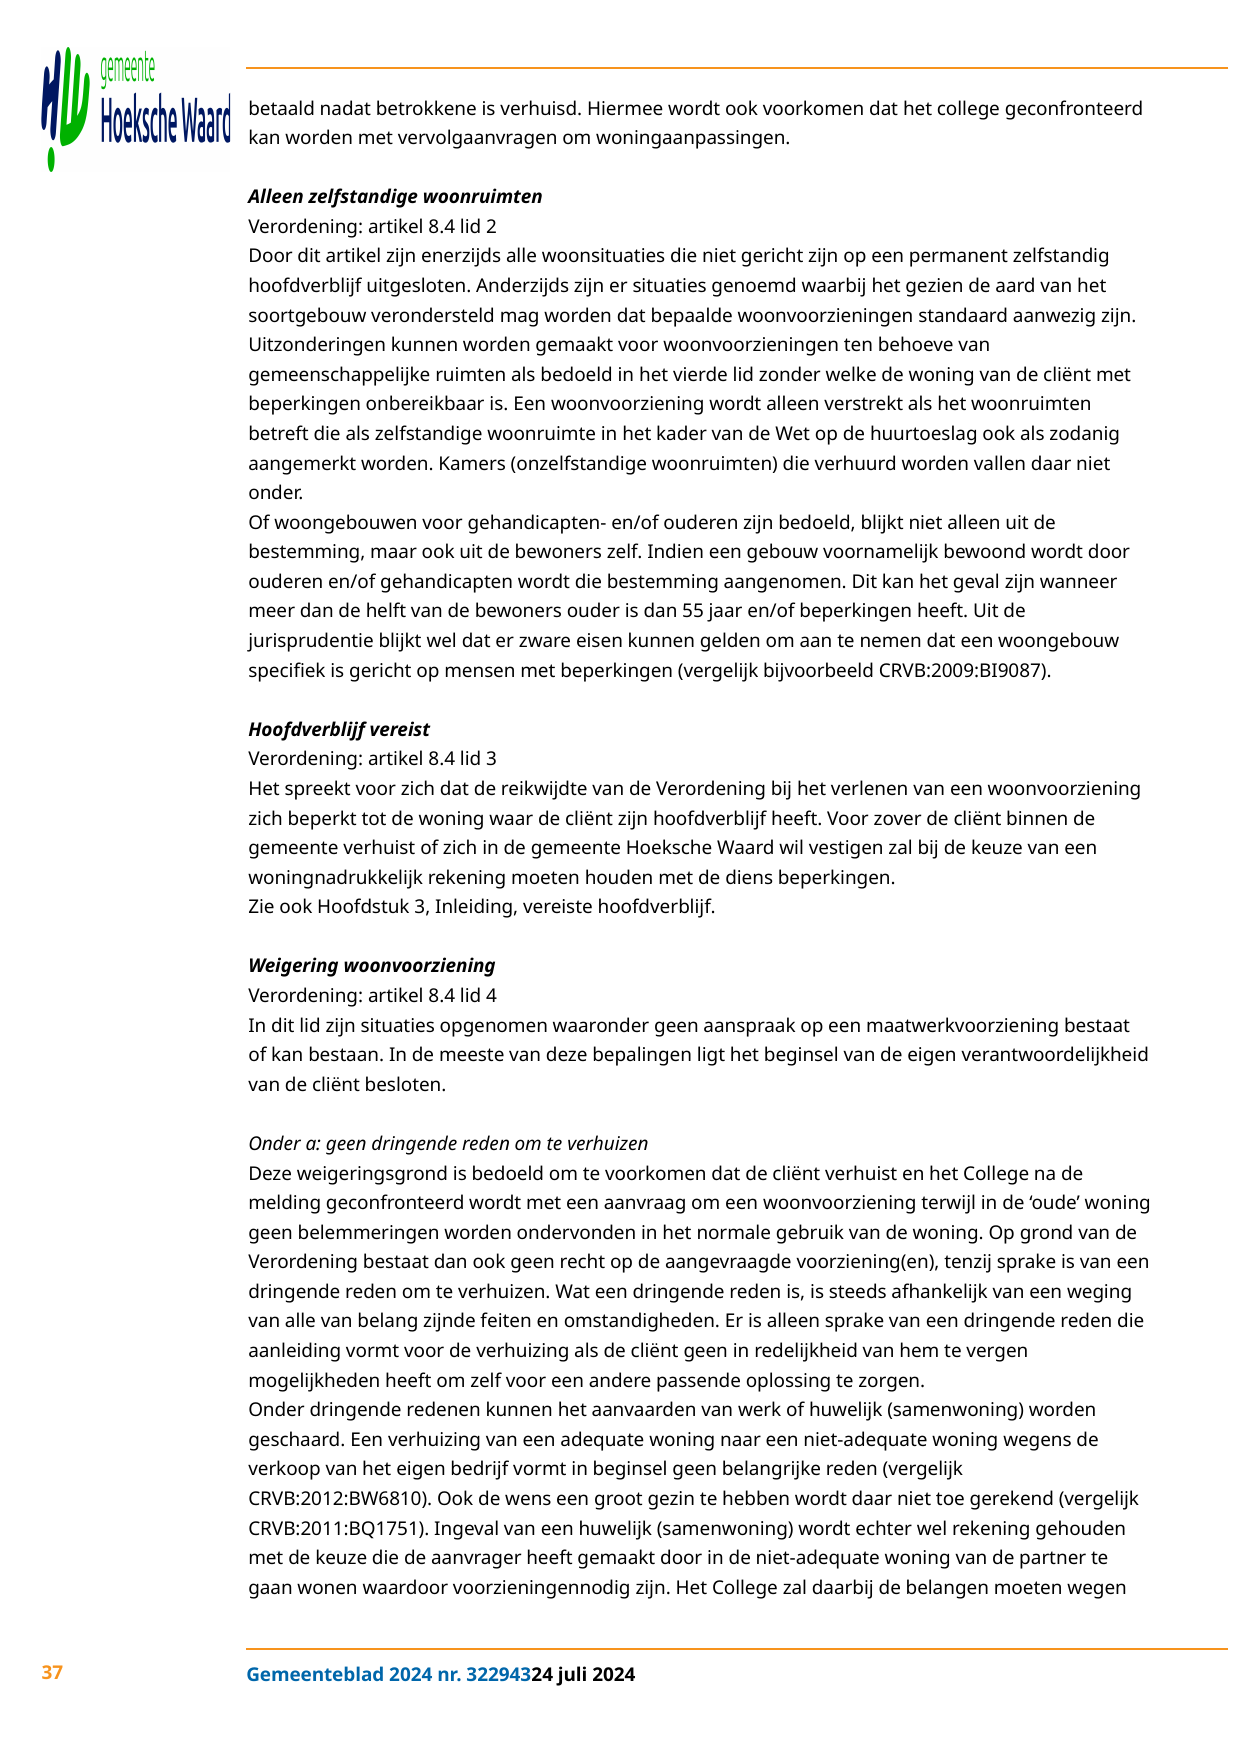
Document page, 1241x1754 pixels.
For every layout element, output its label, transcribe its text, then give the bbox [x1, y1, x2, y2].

text Door dit artikel zijn enerzijds alle woonsituaties die niet gericht zijn op een permanent zelfstandig hoofdverblijf uitgesloten. Anderzijds zijn er situaties genoemd waarbij het gezien de aard van het soortgebouw verondersteld mag worden dat bepaalde woonvoorzieningen standaard aanwezig zijn. Uitzonderingen kunnen worden gemaakt voor woonvoorzieningen ten behoeve van gemeenschappelijke ruimten als bedoeld in het vierde lid zonder welke de woning van de cliënt met beperkingen onbereikbaar is. Een woonvoorziening wordt alleen verstrekt als het woonruimten betreft die als zelfstandige woonruimte in het kader van de Wet op de huurtoeslag ook als zodanig aangemerkt worden. Kamers (onzelfstandige woonruimten) die verhuurd worden vallen daar niet onder. [248, 243, 1152, 505]
text Deze weigeringsgrond is bedoeld om te voorkomen dat de cliënt verhuist en het College na de melding geconfronteerd wordt met een aanvraag om een woonvoorziening terwijl in de ‘oude’ woning geen belemmeringen worden ondervonden in het normale gebruik van de woning. Op grond van de Verordening bestaat dan ook geen recht op de aangevraagde voorziening(en), tenzij sprake is van een dringende reden om te verhuizen. Wat een dringende reden is, is steeds afhankelijk van een weging van alle van belang zijnde feiten en omstandigheden. Er is alleen sprake van een dringende reden die aanleiding vormt voor de verhuizing als de cliënt geen in redelijkheid van hem te vergen mogelijkheden heeft om zelf voor een andere passende oplossing te zorgen. [248, 1160, 1152, 1393]
text Alleen zelfstandige woonruimten [248, 183, 1152, 209]
text Verordening: artikel 8.4 lid 2 [248, 213, 1152, 239]
picture [41, 47, 231, 172]
text Zie ook Hoofdstuk 3, Inleiding, vereiste hoofdverblijf. [248, 893, 1152, 919]
text Of woongebouwen voor gehandicapten- en/of ouderen zijn bedoeld, blijkt niet alleen uit de bestemming, maar ook uit de bewoners zelf. Indien een gebouw voornamelijk bewoond wordt door ouderen en/of gehandicapten wordt die bestemming aangenomen. Dit kan het geval zijn wanneer meer dan de helft van de bewoners ouder is dan 55 jaar en/of beperkingen heeft. Uit de jurisprudentie blijkt wel dat er zware eisen kunnen gelden om aan te nemen dat een woongebouw specifiek is gericht op mensen met beperkingen (vergelijk bijvoorbeeld CRVB:2009:BI9087). [248, 509, 1152, 683]
text Het spreekt voor zich dat de reikwijdte van de Verordening bij het verlenen van een woonvoorziening zich beperkt tot de woning waar de cliënt zijn hoofdverblijf heeft. Voor zover de cliënt binnen de gemeente verhuist of zich in de gemeente Hoeksche Waard wil vestigen zal bij de keuze van een woningnadrukkelijk rekening moeten houden met de diens beperkingen. [248, 775, 1152, 890]
text Onder a: geen dringende reden om te verhuizen [248, 1130, 1152, 1156]
text Hoofdverblijf vereist [248, 716, 1152, 742]
text Weigering woonvoorziening [248, 953, 1152, 978]
text Verordening: artikel 8.4 lid 4 [248, 982, 1152, 1008]
text In dit lid zijn situaties opgenomen waaronder geen aanspraak op een maatwerkvoorziening bestaat of kan bestaan. In de meeste van deze bepalingen ligt het beginsel van de eigen verantwoordelijkheid van de cliënt besloten. [248, 1012, 1152, 1097]
text Verordening: artikel 8.4 lid 3 [248, 746, 1152, 771]
text betaald nadat betrokkene is verhuisd. Hiermee wordt ook voorkomen dat het college geconfronteerd kan worden met vervolgaanvragen om woningaanpassingen. [248, 95, 1152, 150]
text Onder dringende redenen kunnen het aanvaarden van werk of huwelijk (samenwoning) worden geschaard. Een verhuizing van een adequate woning naar een niet-adequate woning wegens de verkoop van het eigen bedrijf vormt in beginsel geen belangrijke reden (vergelijk CRVB:2012:BW6810). Ook de wens een groot gezin te hebben wordt daar niet toe gerekend (vergelijk CRVB:2011:BQ1751). Ingeval van een huwelijk (samenwoning) wordt echter wel rekening gehouden met de keuze die de aanvrager heeft gemaakt door in de niet-adequate woning van de partner te gaan wonen waardoor voorzieningennodig zijn. Het College zal daarbij de belangen moeten wegen [248, 1396, 1152, 1600]
